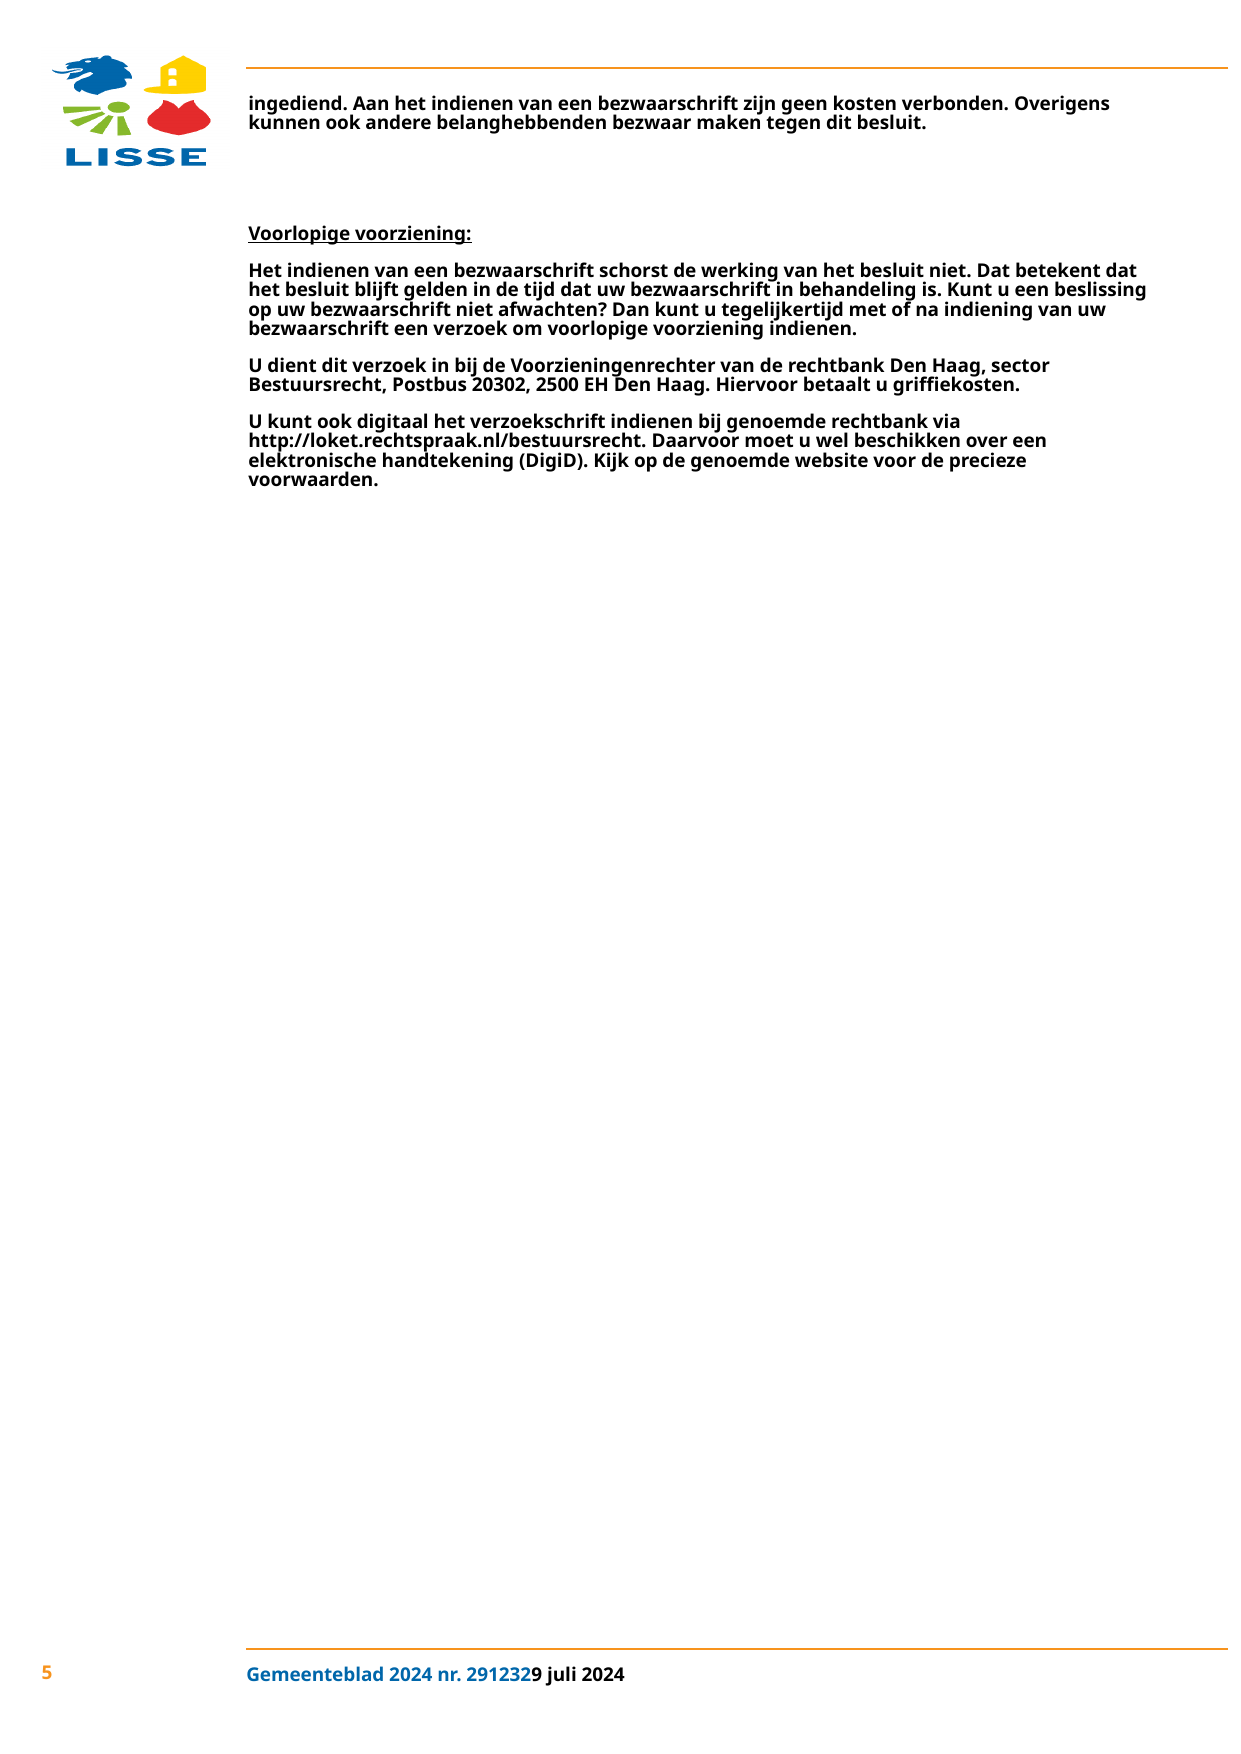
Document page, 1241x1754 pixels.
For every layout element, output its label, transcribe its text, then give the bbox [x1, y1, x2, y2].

text U dient dit verzoek in bij de Voorzieningenrechter van de rechtbank Den Haag, sector Bestuursrecht, Postbus 20302, 2500 EH Den Haag. Hiervoor betaalt u griffiekosten. [248, 357, 1152, 395]
text Het indienen van een bezwaarschrift schorst de werking van het besluit niet. Dat betekent dat het besluit blijft gelden in de tijd dat uw bezwaarschrift in behandeling is. Kunt u een beslissing op uw bezwaarschrift niet afwachten? Dan kunt u tegelijkertijd met of na indiening van uw bezwaarschrift een verzoek om voorlopige voorziening indienen. [248, 262, 1152, 339]
picture [41, 47, 231, 172]
text U kunt ook digitaal het verzoekschrift indienen bij genoemde rechtbank via http://loket.rechtspraak.nl/bestuursrecht. Daarvoor moet u wel beschikken over een elektronische handtekening (DigiD). Kijk op de genoemde website voor de precieze voorwaarden. [248, 413, 1152, 490]
text ingediend. Aan het indienen van een bezwaarschrift zijn geen kosten verbonden. Overigens kunnen ook andere belanghebbenden bezwaar maken tegen dit besluit. [248, 95, 1152, 133]
text Voorlopige voorziening: [248, 225, 1152, 244]
